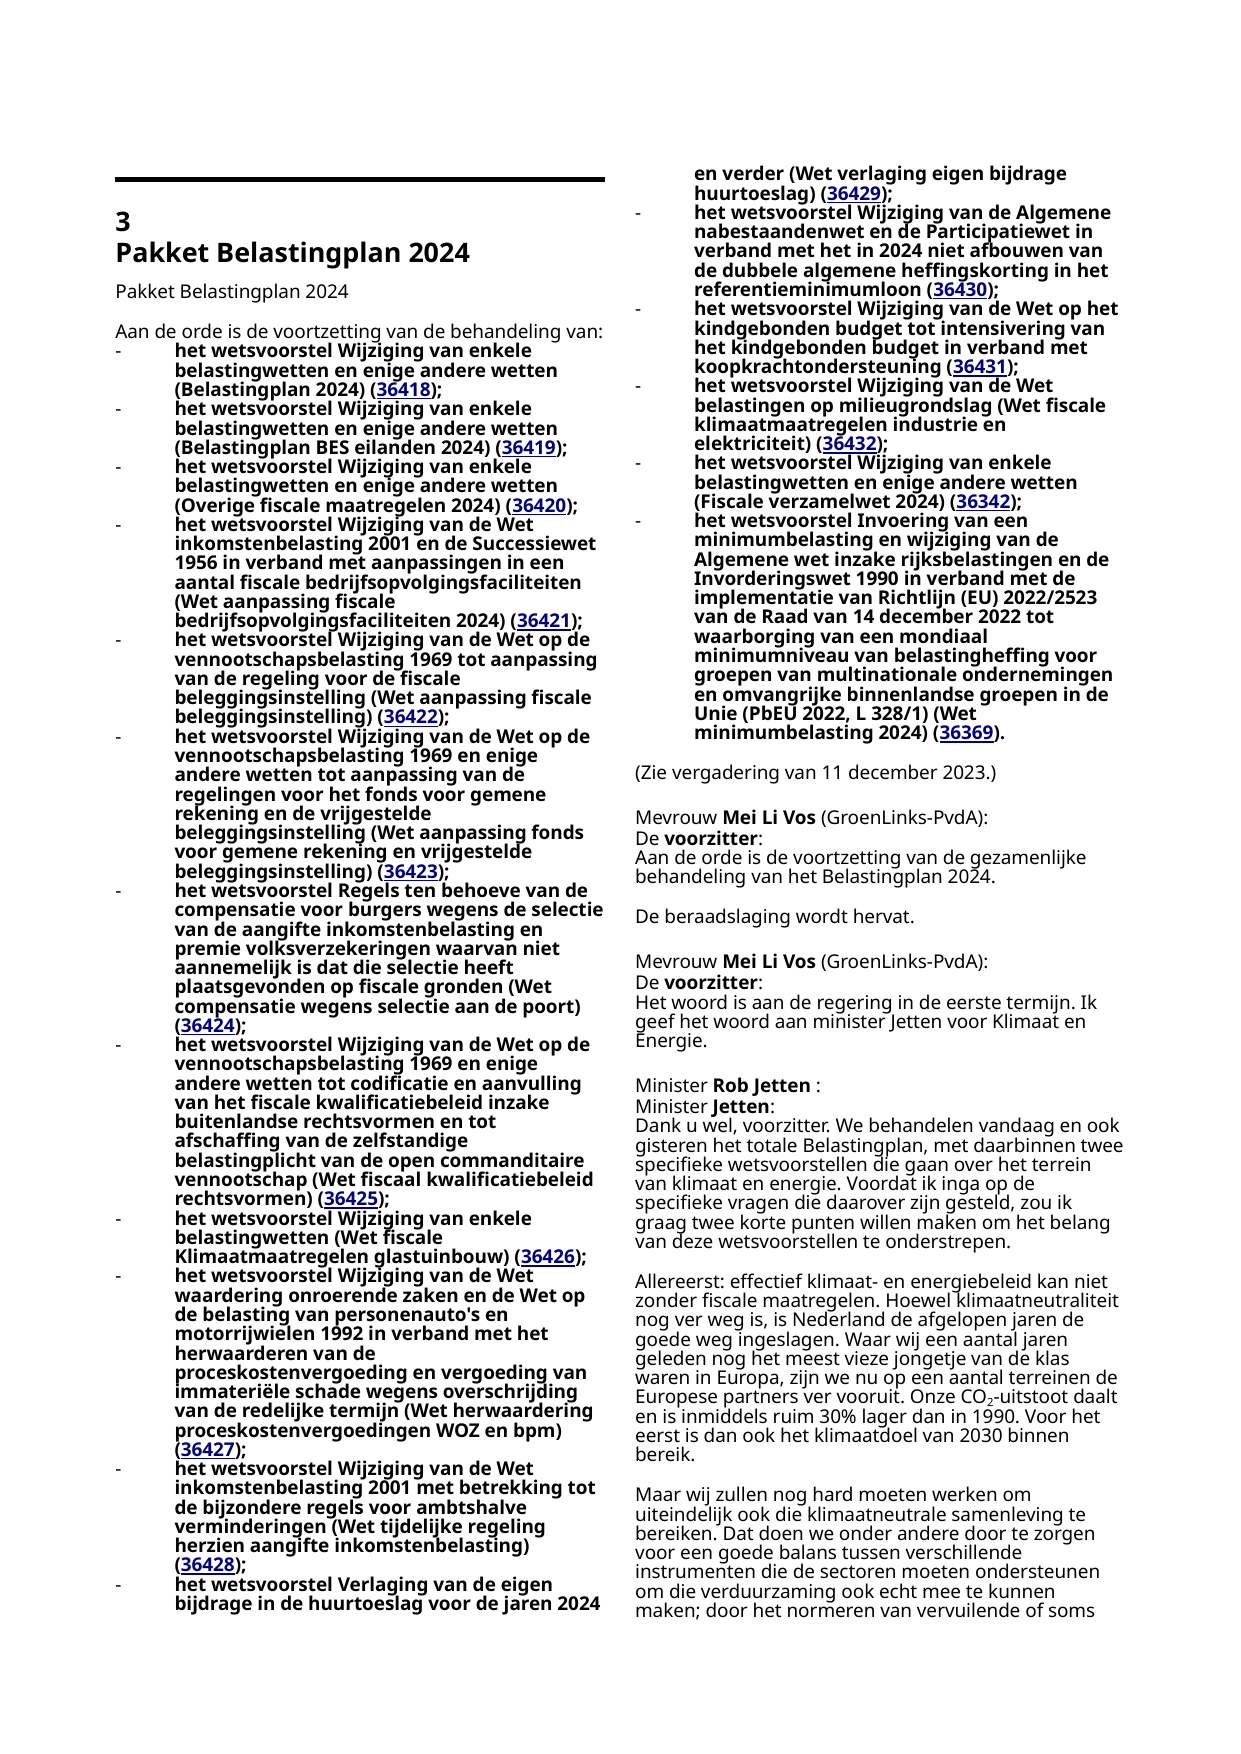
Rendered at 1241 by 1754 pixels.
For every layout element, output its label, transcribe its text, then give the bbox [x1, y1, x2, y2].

list het wetsvoorstel Wijziging van de Wet waardering onroerende zaken en de Wet op de belasting van personenauto's en motorrijwielen 1992 in verband met het herwaarderen van de proceskostenvergoeding en vergoeding van immateriële schade wegens overschrijding van de redelijke termijn (Wet herwaardering proceskostenvergoedingen WOZ en bpm) (36427); [115, 1267, 605, 1460]
text Pakket Belastingplan 2024 [115, 283, 605, 302]
text De voorzitter: [635, 830, 1125, 849]
list het wetsvoorstel Wijziging van de Wet belastingen op milieugrondslag (Wet fiscale klimaatmaatregelen industrie en elektriciteit) (36432); [635, 377, 1125, 454]
text Dank u wel, voorzitter. We behandelen vandaag en ook gisteren het totale Belastingplan, met daarbinnen twee specifieke wetsvoorstellen die gaan over het terrein van klimaat en energie. Voordat ik inga op de specifieke vragen die daarover zijn gesteld, zou ik graag twee korte punten willen maken om het belang van deze wetsvoorstellen te onderstrepen. [635, 1117, 1125, 1252]
list het wetsvoorstel Wijziging van de Wet op de vennootschapsbelasting 1969 en enige andere wetten tot codificatie en aanvulling van het fiscale kwalificatiebeleid inzake buitenlandse rechtsvormen en tot afschaffing van de zelfstandige belastingplicht van de open commanditaire vennootschap (Wet fiscaal kwalificatiebeleid rechtsvormen) (36425); [115, 1036, 605, 1209]
list het wetsvoorstel Verlaging van de eigen bijdrage in de huurtoeslag voor de jaren 2024 [115, 1576, 605, 1614]
text De beraadslaging wordt hervat. [635, 908, 1125, 928]
list het wetsvoorstel Wijziging van enkele belastingwetten en enige andere wetten (Overige fiscale maatregelen 2024) (36420); [115, 458, 605, 516]
text Aan de orde is de voortzetting van de gezamenlijke behandeling van het Belastingplan 2024. [635, 849, 1125, 888]
list het wetsvoorstel Wijziging van de Wet op de vennootschapsbelasting 1969 en enige andere wetten tot aanpassing van de regelingen voor het fonds voor gemene rekening en de vrijgestelde beleggingsinstelling (Wet aanpassing fonds voor gemene rekening en vrijgestelde beleggingsinstelling) (36423); [115, 728, 605, 882]
list het wetsvoorstel Wijziging van de Wet op de vennootschapsbelasting 1969 tot aanpassing van de regeling voor de fiscale beleggingsinstelling (Wet aanpassing fiscale beleggingsinstelling) (36422); [115, 631, 605, 728]
list het wetsvoorstel Wijziging van enkele belastingwetten (Wet fiscale Klimaatmaatregelen glastuinbouw) (36426); [115, 1209, 605, 1267]
text De voorzitter: [635, 974, 1125, 994]
text Minister Rob Jetten : [635, 1072, 1125, 1098]
list het wetsvoorstel Wijziging van de Wet inkomstenbelasting 2001 en de Successiewet 1956 in verband met aanpassingen in een aantal fiscale bedrijfsopvolgingsfaciliteiten (Wet aanpassing fiscale bedrijfsopvolgingsfaciliteiten 2024) (36421); [115, 516, 605, 631]
text Pakket Belastingplan 2024 [115, 239, 605, 283]
list het wetsvoorstel Wijziging van enkele belastingwetten en enige andere wetten (Fiscale verzamelwet 2024) (36342); [635, 454, 1125, 512]
text 3 [115, 203, 605, 239]
list het wetsvoorstel Wijziging van enkele belastingwetten en enige andere wetten (Belastingplan BES eilanden 2024) (36419); [115, 400, 605, 458]
list het wetsvoorstel Wijziging van enkele belastingwetten en enige andere wetten (Belastingplan 2024) (36418); [115, 342, 605, 400]
list het wetsvoorstel Wijziging van de Wet inkomstenbelasting 2001 met betrekking tot de bijzondere regels voor ambtshalve verminderingen (Wet tijdelijke regeling herzien aangifte inkomstenbelasting) (36428); [115, 1460, 605, 1576]
text Mevrouw Mei Li Vos (GroenLinks-PvdA): [635, 949, 1125, 974]
list het wetsvoorstel Invoering van een minimumbelasting en wijziging van de Algemene wet inzake rijksbelastingen en de Invorderingswet 1990 in verband met de implementatie van Richtlijn (EU) 2022/2523 van de Raad van 14 december 2022 tot waarborging van een mondiaal minimumniveau van belastingheffing voor groepen van multinationale ondernemingen en omvangrijke binnenlandse groepen in de Unie (PbEU 2022, L 328/1) (Wet minimumbelasting 2024) (36369). [635, 512, 1125, 743]
text Aan de orde is de voortzetting van de behandeling van: [115, 323, 605, 342]
text Het woord is aan de regering in de eerste termijn. Ik geef het woord aan minister Jetten voor Klimaat en Energie. [635, 994, 1125, 1051]
text Minister Jetten: [635, 1098, 1125, 1117]
list het wetsvoorstel Wijziging van de Wet op het kindgebonden budget tot intensivering van het kindgebonden budget in verband met koopkrachtondersteuning (36431); [635, 300, 1125, 377]
list het wetsvoorstel Wijziging van de Algemene nabestaandenwet en de Participatiewet in verband met het in 2024 niet afbouwen van de dubbele algemene heffingskorting in het referentieminimumloon (36430); [635, 204, 1125, 300]
list het wetsvoorstel Regels ten behoeve van de compensatie voor burgers wegens de selectie van de aangifte inkomstenbelasting en premie volksverzekeringen waarvan niet aannemelijk is dat die selectie heeft plaatsgevonden op fiscale gronden (Wet compensatie wegens selectie aan de poort) (36424); [115, 882, 605, 1036]
text (Zie vergadering van 11 december 2023.) [635, 764, 1125, 783]
text Allereerst: effectief klimaat- en energiebeleid kan niet zonder fiscale maatregelen. Hoewel klimaatneutraliteit nog ver weg is, is Nederland de afgelopen jaren de goede weg ingeslagen. Waar wij een aantal jaren geleden nog het meest vieze jongetje van de klas waren in Europa, zijn we nu op een aantal terreinen de Europese partners ver vooruit. Onze CO2-uitstoot daalt en is inmiddels ruim 30% lager dan in 1990. Voor het eerst is dan ook het klimaatdoel van 2030 binnen bereik. [635, 1273, 1125, 1466]
text Mevrouw Mei Li Vos (GroenLinks-PvdA): [635, 804, 1125, 830]
text Maar wij zullen nog hard moeten werken om uiteindelijk ook die klimaatneutrale samenleving te bereiken. Dat doen we onder andere door te zorgen voor een goede balans tussen verschillende instrumenten die de sectoren moeten ondersteunen om die verduurzaming ook echt mee te kunnen maken; door het normeren van vervuilende of soms [635, 1486, 1125, 1621]
list en verder (Wet verlaging eigen bijdrage huurtoeslag) (36429); [635, 165, 1125, 204]
